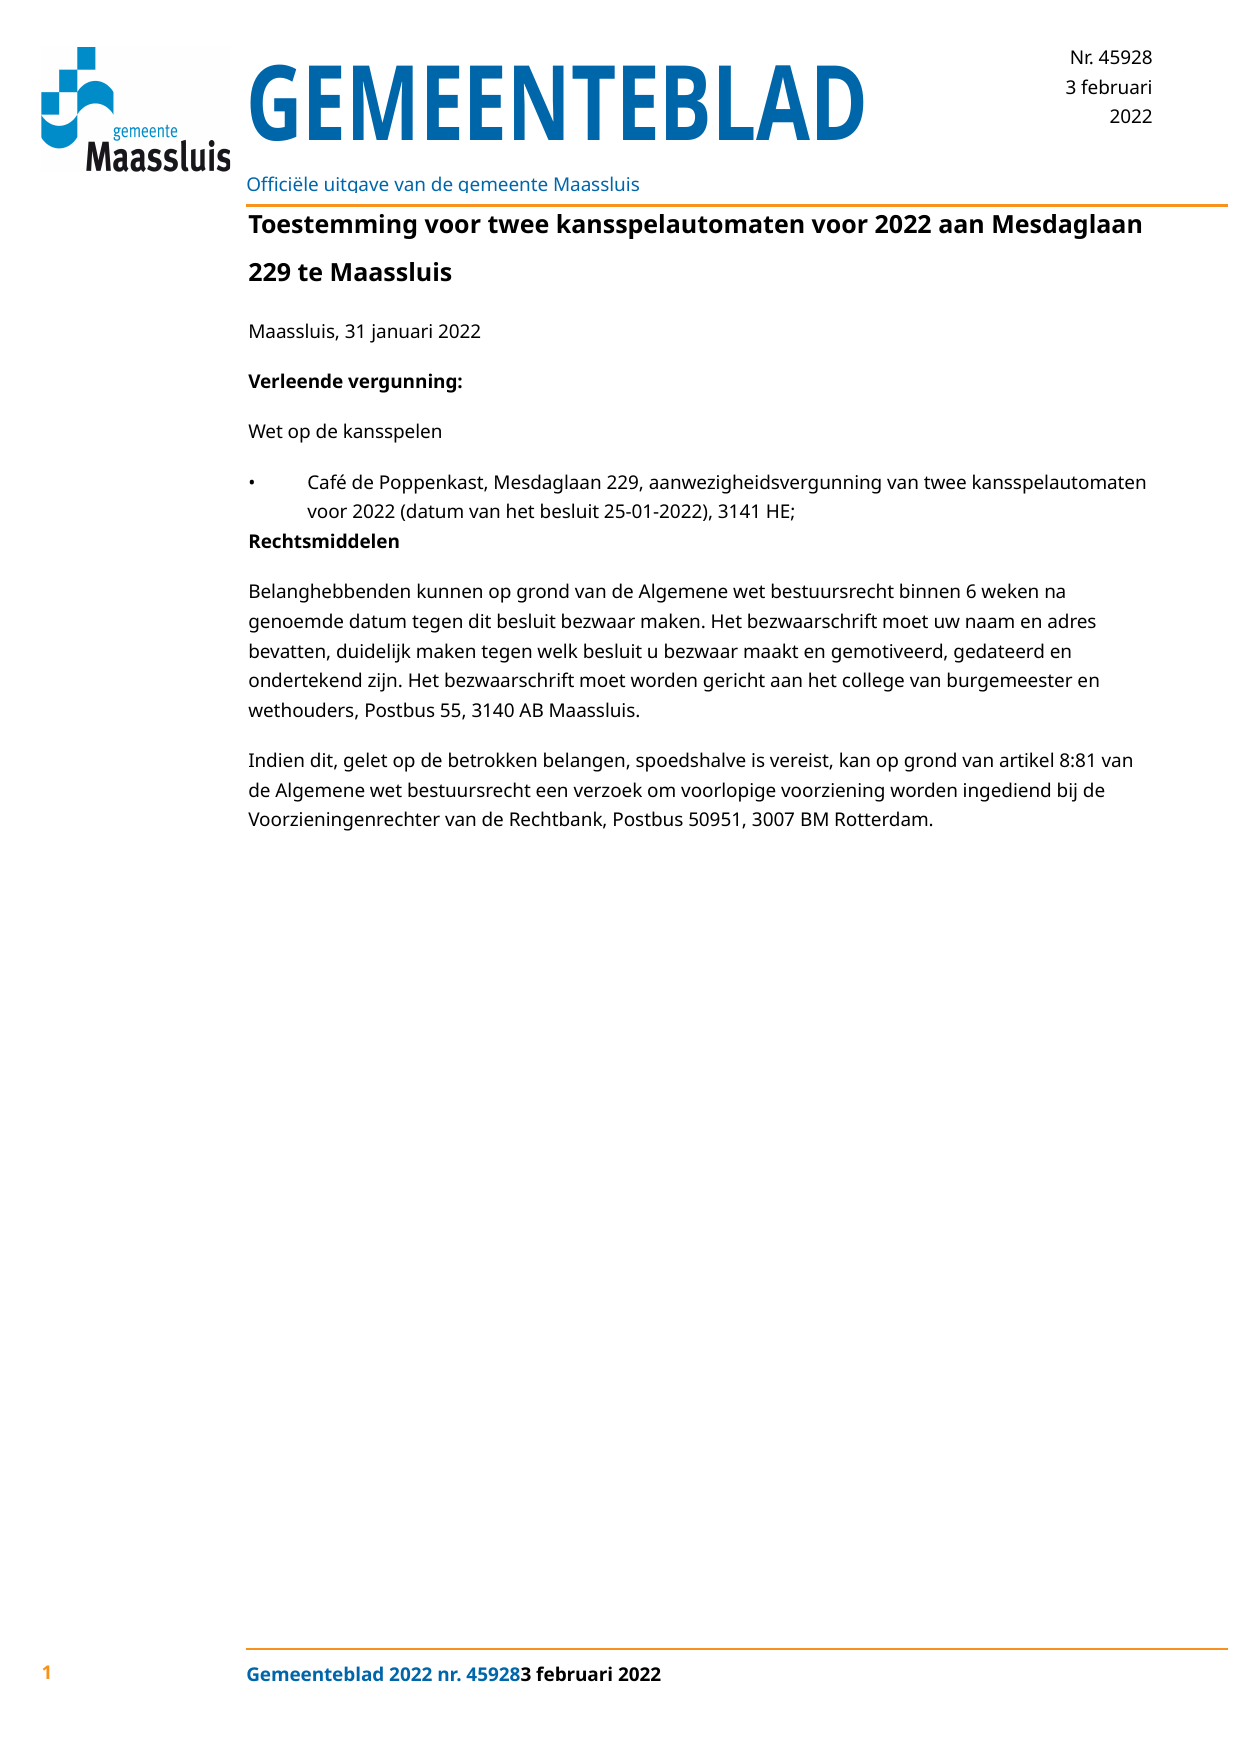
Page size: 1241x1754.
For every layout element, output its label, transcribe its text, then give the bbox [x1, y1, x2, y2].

text Indien dit, gelet op de betrokken belangen, spoedshalve is vereist, kan op grond van artikel 8:81 van de Algemene wet bestuursrecht een verzoek om voorlopige voorziening worden ingediend bij de Voorzieningenrechter van de Rechtbank, Postbus 50951, 3007 BM Rotterdam. [248, 747, 1152, 832]
text Toestemming voor twee kansspelautomaten voor 2022 aan Mesdaglaan 229 te Maassluis [248, 207, 1152, 288]
text Wet op de kansspelen [248, 419, 1152, 444]
text Belanghebbenden kunnen op grond van de Algemene wet bestuursrecht binnen 6 weken na genoemde datum tegen dit besluit bezwaar maken. Het bezwaarschrift moet uw naam en adres bevatten, duidelijk maken tegen welk besluit u bezwaar maakt en gemotiveerd, gedateerd en ondertekend zijn. Het bezwaarschrift moet worden gericht aan het college van burgemeester en wethouders, Postbus 55, 3140 AB Maassluis. [248, 579, 1152, 723]
text Verleende vergunning: [248, 368, 1152, 394]
picture [41, 47, 77, 92]
text Rechtsmiddelen [248, 528, 1152, 554]
list Café de Poppenkast, Mesdaglaan 229, aanwezigheidsvergunning van twee kansspelautomaten voor 2022 (datum van het besluit 25-01-2022), 3141 HE; [248, 469, 1152, 524]
text Maassluis, 31 januari 2022 [248, 318, 1152, 344]
picture [41, 47, 231, 172]
